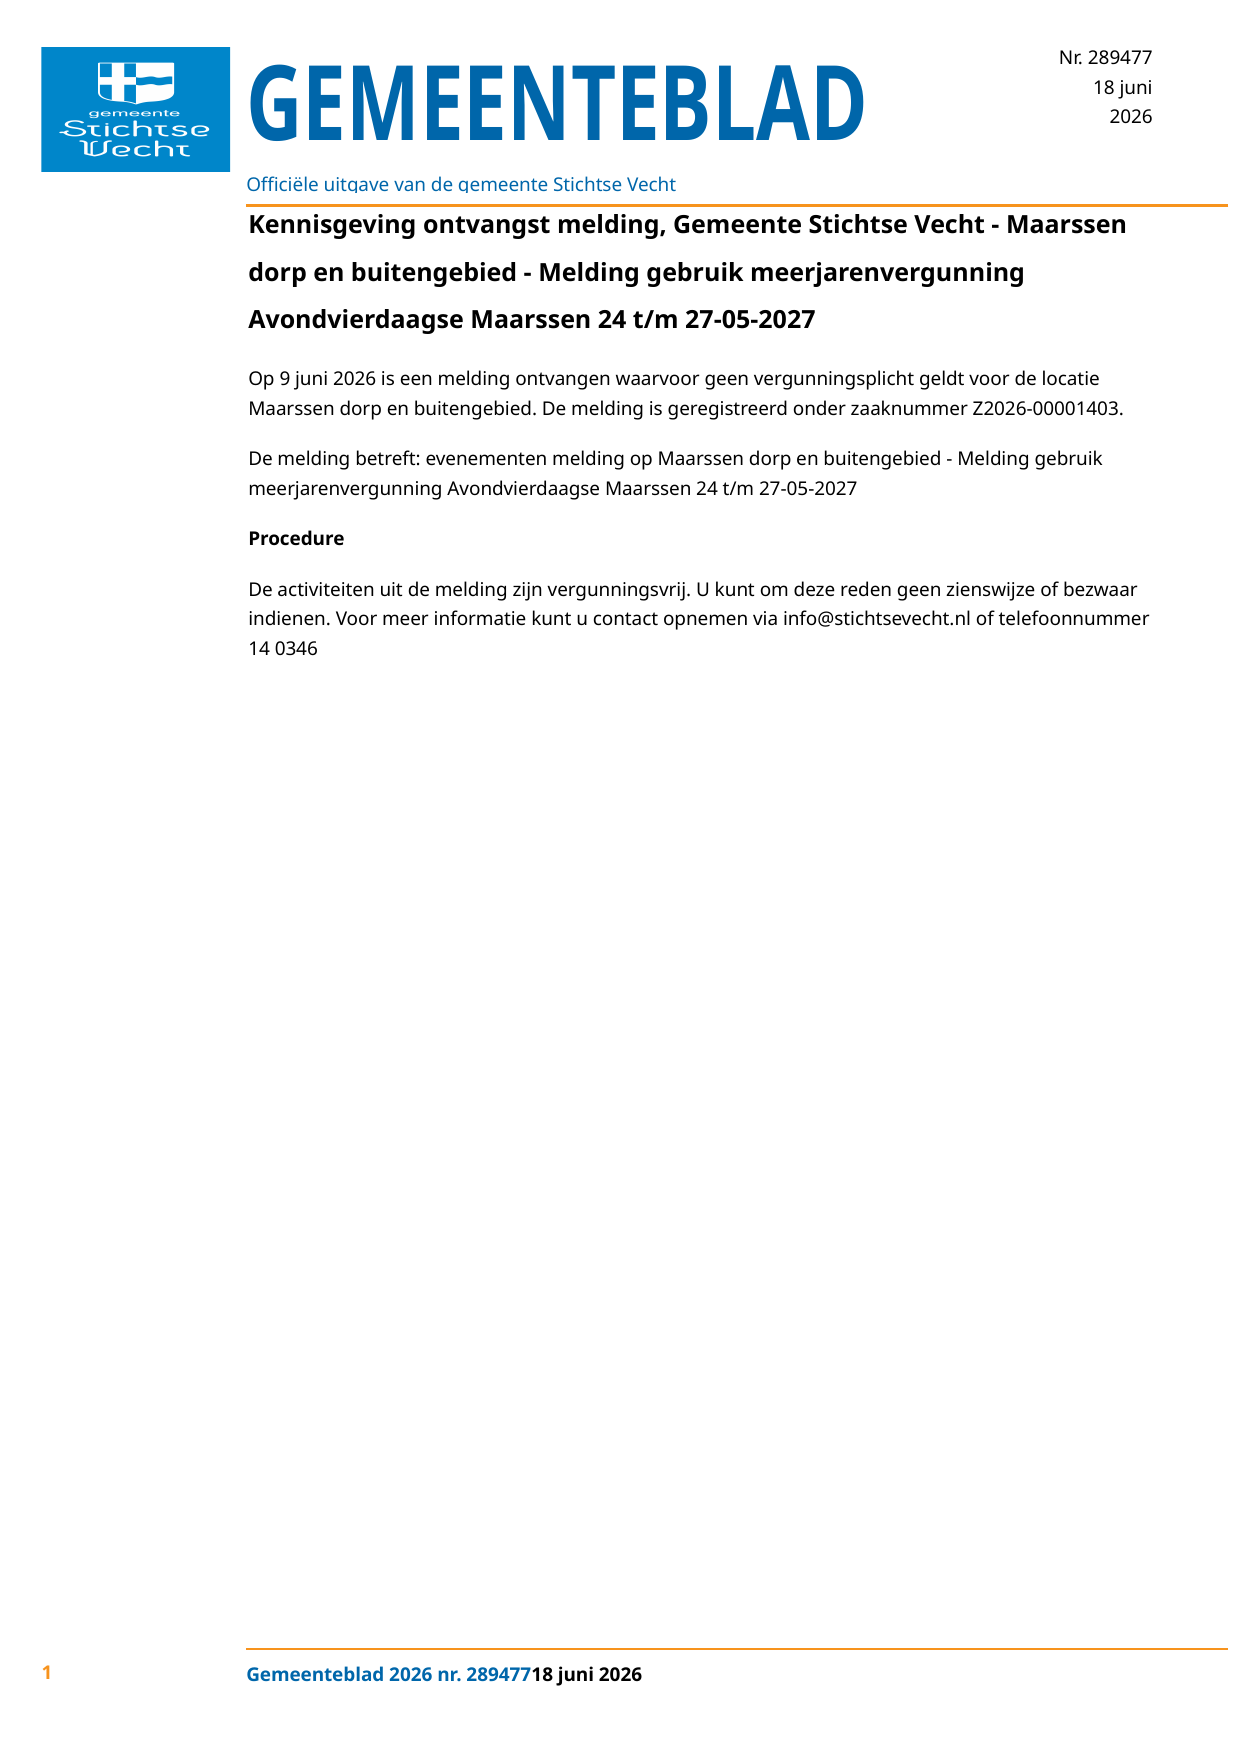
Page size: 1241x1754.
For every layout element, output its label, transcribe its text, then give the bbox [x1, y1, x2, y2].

text Kennisgeving ontvangst melding, Gemeente Stichtse Vecht - Maarssen dorp en buitengebied - Melding gebruik meerjarenvergunning Avondvierdaagse Maarssen 24 t/m 27-05-2027 [248, 207, 1152, 336]
picture [137, 63, 174, 103]
text De activiteiten uit de melding zijn vergunningsvrij. U kunt om deze reden geen zienswijze of bezwaar indienen. Voor meer informatie kunt u contact opnemen via info@stichtsevecht.nl of telefoonnummer 14 0346 [248, 576, 1152, 661]
text De melding betreft: evenementen melding op Maarssen dorp en buitengebied - Melding gebruik meerjarenvergunning Avondvierdaagse Maarssen 24 t/m 27-05-2027 [248, 446, 1152, 501]
text Op 9 juni 2026 is een melding ontvangen waarvoor geen vergunningsplicht geldt voor de locatie Maarssen dorp en buitengebied. De melding is geregistreerd onder zaaknummer Z2026-00001403. [248, 366, 1152, 421]
picture [99, 63, 135, 101]
text Procedure [248, 526, 1152, 551]
